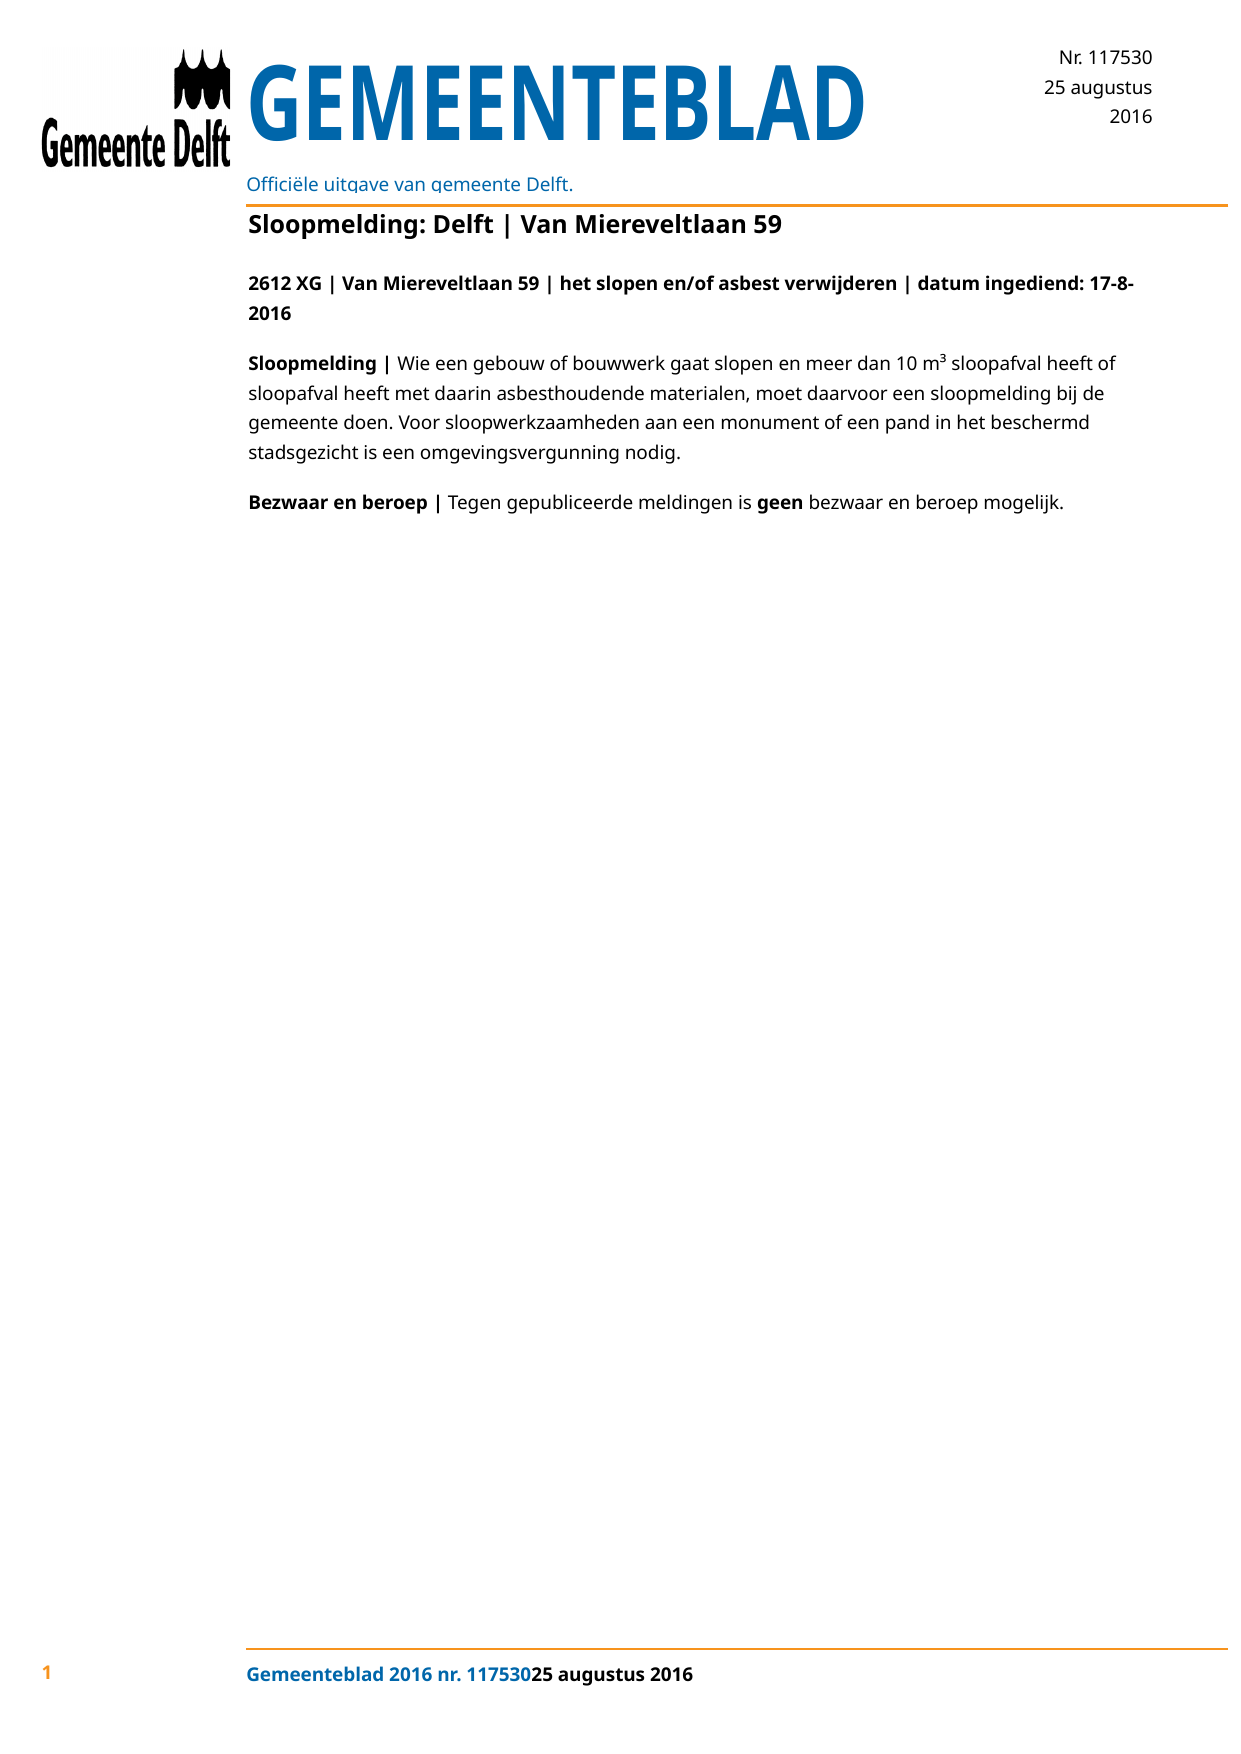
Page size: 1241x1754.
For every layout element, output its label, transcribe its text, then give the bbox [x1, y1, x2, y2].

text Sloopmelding: Delft | Van Miereveltlaan 59 [248, 207, 1152, 241]
text Sloopmelding | Wie een gebouw of bouwwerk gaat slopen en meer dan 10 m³ sloopafval heeft of sloopafval heeft met daarin asbesthoudende materialen, moet daarvoor een sloopmelding bij de gemeente doen. Voor sloopwerkzaamheden aan een monument of een pand in het beschermd stadsgezicht is een omgevingsvergunning nodig. [248, 350, 1152, 465]
picture [41, 47, 231, 172]
text 2612 XG | Van Miereveltlaan 59 | het slopen en/of asbest verwijderen | datum ingediend: 17-8-2016 [248, 270, 1152, 326]
text Bezwaar en beroep | Tegen gepubliceerde meldingen is geen bezwaar en beroep mogelijk. [248, 489, 1152, 515]
